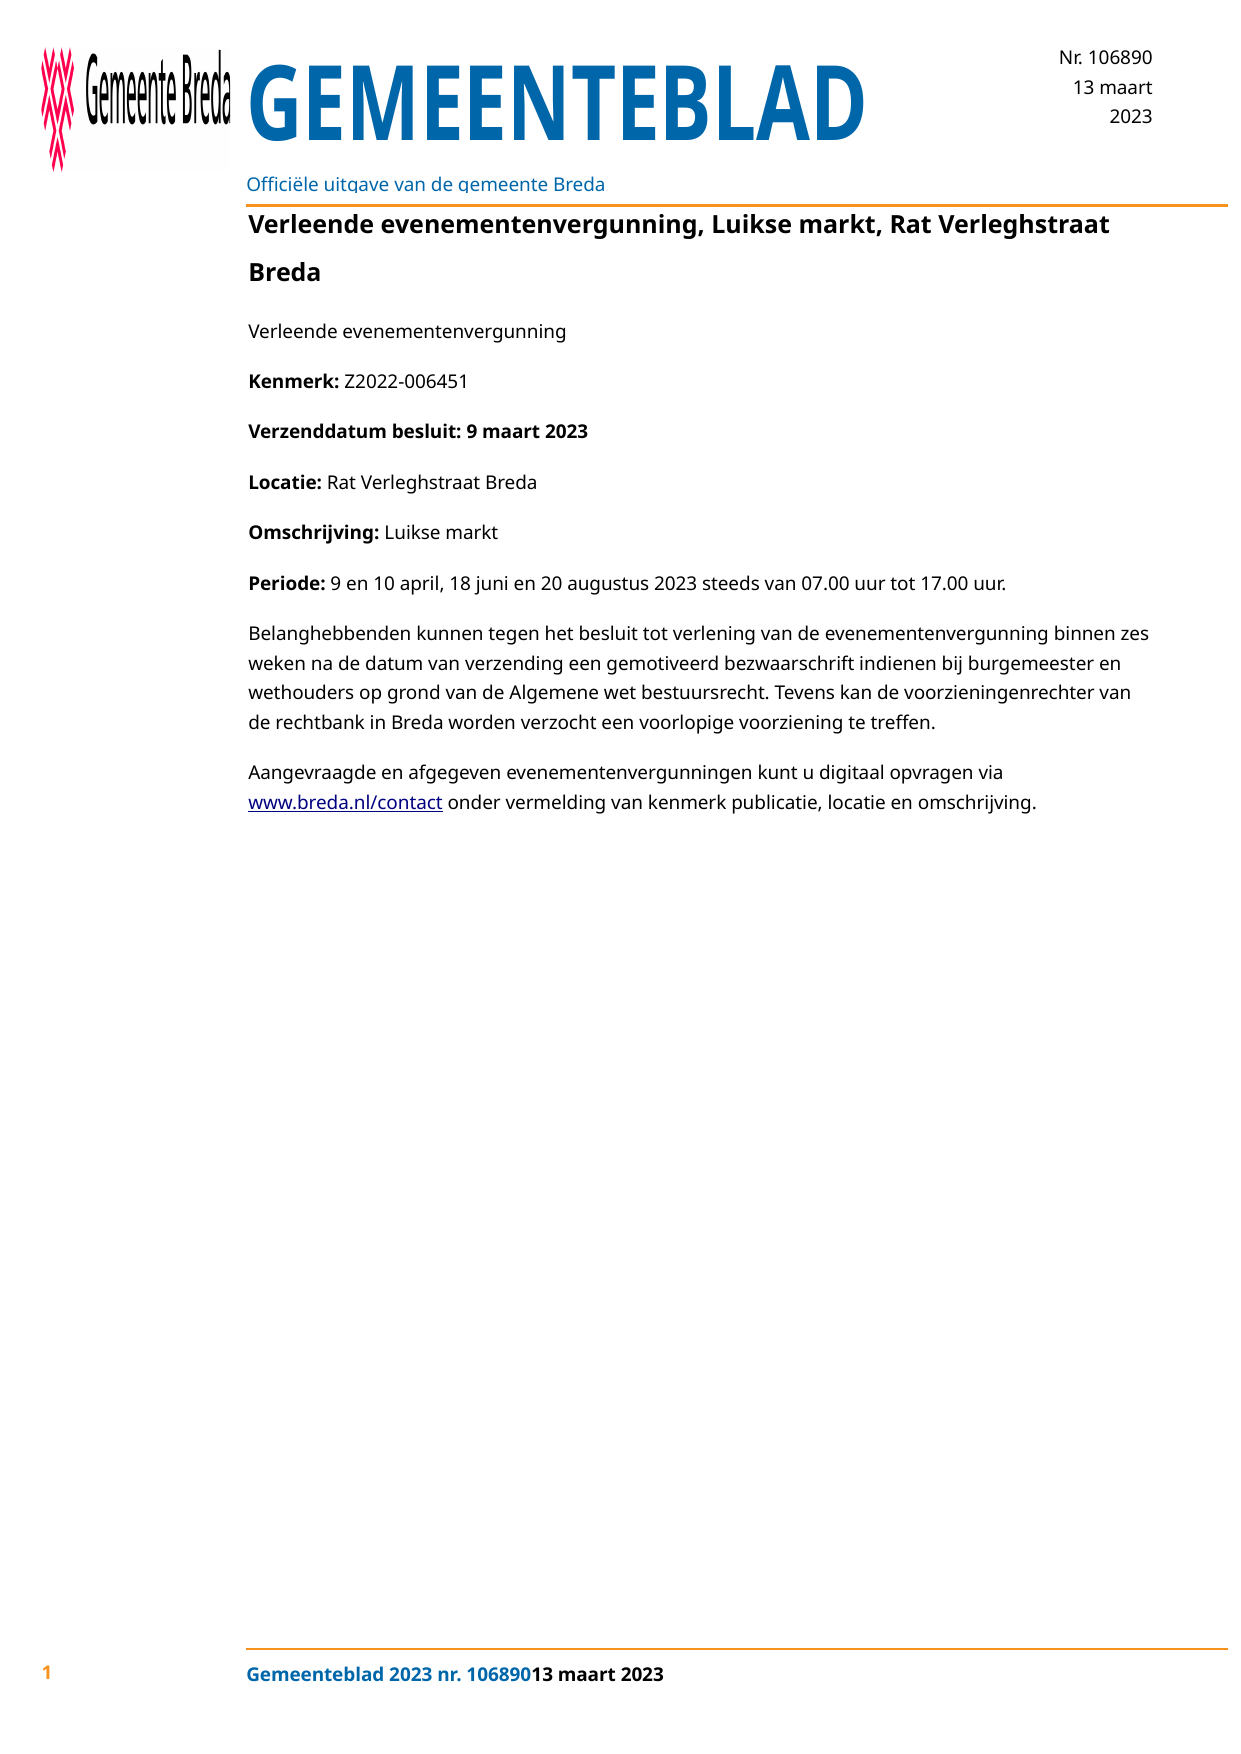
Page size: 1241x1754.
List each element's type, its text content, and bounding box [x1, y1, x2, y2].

text Locatie: Rat Verleghstraat Breda [248, 469, 1152, 495]
text Belanghebbenden kunnen tegen het besluit tot verlening van de evenementenvergunning binnen zes weken na de datum van verzending een gemotiveerd bezwaarschrift indienen bij burgemeester en wethouders op grond van de Algemene wet bestuursrecht. Tevens kan de voorzieningenrechter van de rechtbank in Breda worden verzocht een voorlopige voorziening te treffen. [248, 620, 1152, 735]
text Verleende evenementenvergunning, Luikse markt, Rat Verleghstraat Breda [248, 207, 1152, 288]
text Verzenddatum besluit: 9 maart 2023 [248, 419, 1152, 444]
picture [41, 47, 231, 172]
text Aangevraagde en afgegeven evenementenvergunningen kunt u digitaal opvragen via www.breda.nl/contact onder vermelding van kenmerk publicatie, locatie en omschrijving. [248, 759, 1152, 815]
text Verleende evenementenvergunning [248, 318, 1152, 344]
text Kenmerk: Z2022-006451 [248, 368, 1152, 394]
text Periode: 9 en 10 april, 18 juni en 20 augustus 2023 steeds van 07.00 uur tot 17.00 uur. [248, 570, 1152, 596]
text Omschrijving: Luikse markt [248, 519, 1152, 545]
